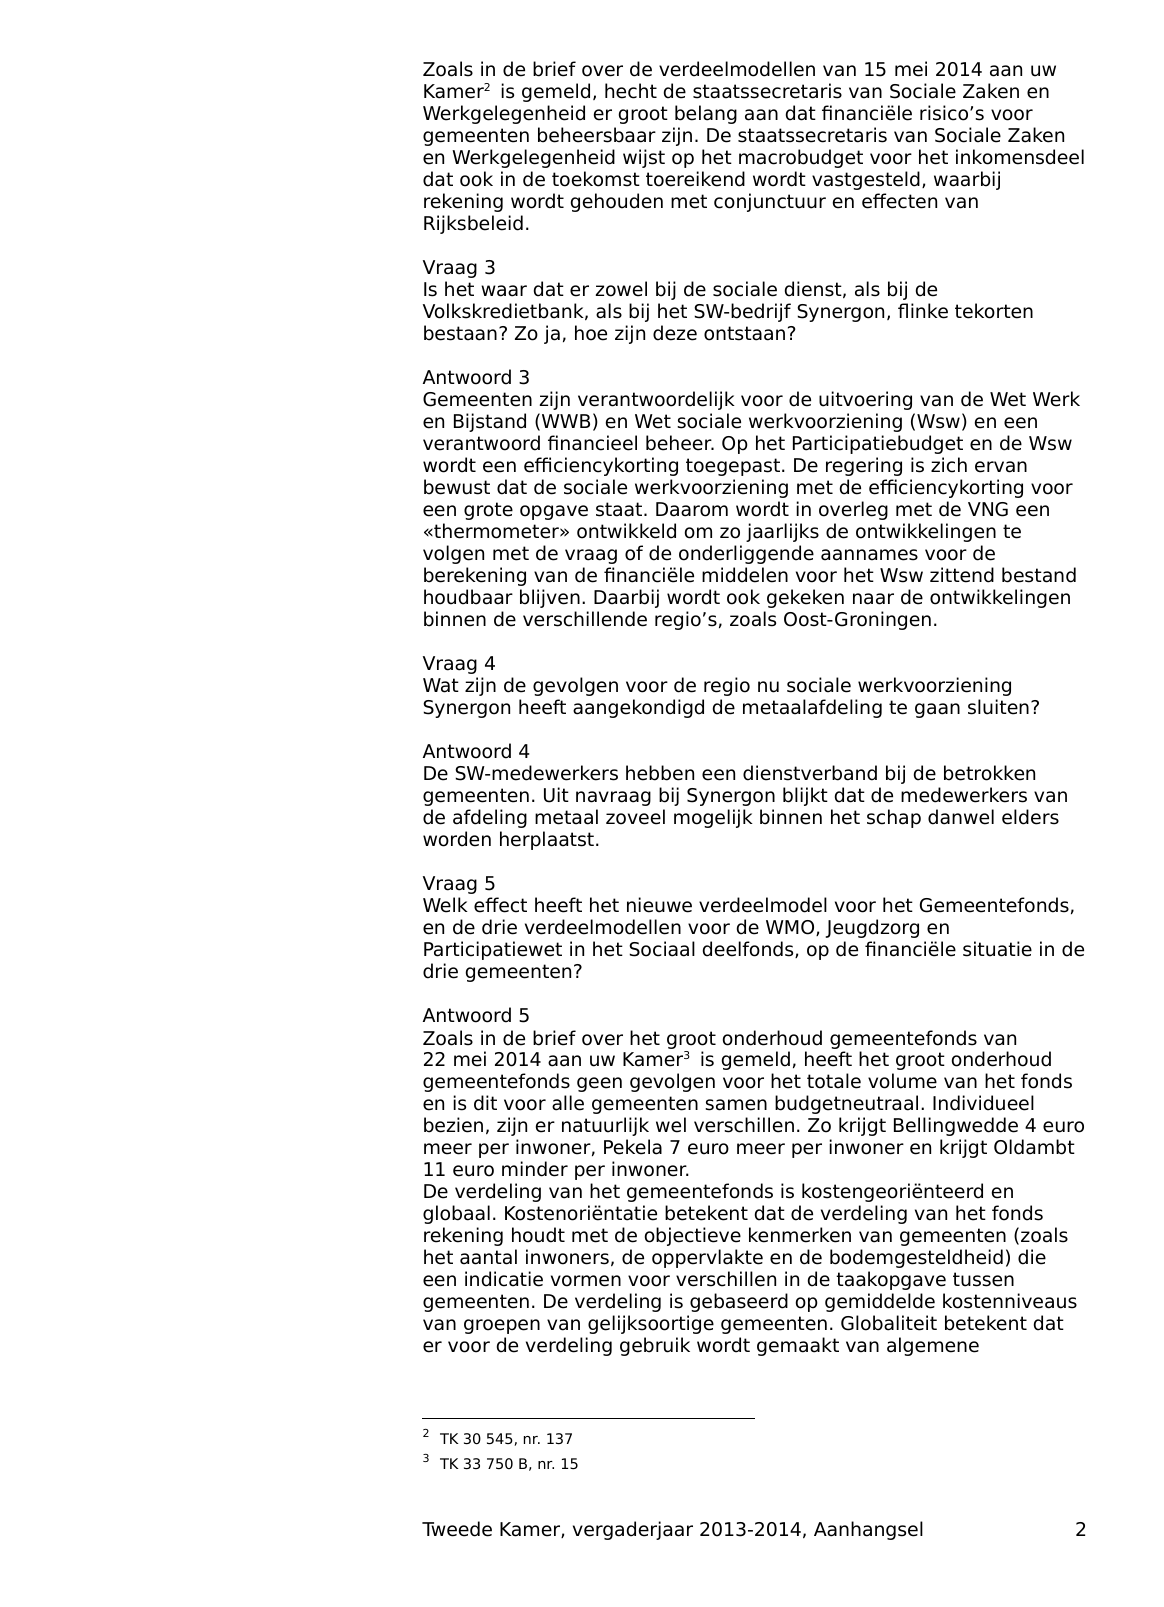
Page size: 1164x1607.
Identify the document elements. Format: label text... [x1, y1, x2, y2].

text De verdeling van het gemeentefonds is kostengeoriënteerd en globaal. Kostenoriëntatie betekent dat de verdeling van het fonds rekening houdt met de objectieve kenmerken van gemeenten (zoals het aantal inwoners, de oppervlakte en de bodemgesteldheid) die een indicatie vormen voor verschillen in de taakopgave tussen gemeenten. De verdeling is gebaseerd op gemiddelde kostenniveaus van groepen van gelijksoortige gemeenten. Globaliteit betekent dat er voor de verdeling gebruik wordt gemaakt van algemene [422, 1181, 1087, 1357]
text Vraag 4 [422, 653, 1087, 675]
text Antwoord 3 [422, 367, 1087, 389]
text Vraag 3 [422, 257, 1087, 279]
text Antwoord 5 [422, 1005, 1087, 1027]
text Welk effect heeft het nieuwe verdeelmodel voor het Gemeentefonds, en de drie verdeelmodellen voor de WMO, Jeugdzorg en Participatiewet in het Sociaal deelfonds, op de financiële situatie in de drie gemeenten? [422, 895, 1087, 983]
text De SW-medewerkers hebben een dienstverband bij de betrokken gemeenten. Uit navraag bij Synergon blijkt dat de medewerkers van de afdeling metaal zoveel mogelijk binnen het schap danwel elders worden herplaatst. [422, 763, 1087, 851]
text Gemeenten zijn verantwoordelijk voor de uitvoering van de Wet Werk en Bijstand (WWB) en Wet sociale werkvoorziening (Wsw) en een verantwoord financieel beheer. Op het Participatiebudget en de Wsw wordt een efficiencykorting toegepast. De regering is zich ervan bewust dat de sociale werkvoorziening met de efficiencykorting voor een grote opgave staat. Daarom wordt in overleg met de VNG een «thermometer» ontwikkeld om zo jaarlijks de ontwikkelingen te volgen met de vraag of de onderliggende aannames voor de berekening van de financiële middelen voor het Wsw zittend bestand houdbaar blijven. Daarbij wordt ook gekeken naar de ontwikkelingen binnen de verschillende regio’s, zoals Oost-Groningen. [422, 389, 1087, 631]
text Zoals in de brief over de verdeelmodellen van 15 mei 2014 aan uw Kamer is gemeld, hecht de staatssecretaris van Sociale Zaken en Werkgelegenheid er groot belang aan dat financiële risico’s voor gemeenten beheersbaar zijn. De staatssecretaris van Sociale Zaken en Werkgelegenheid wijst op het macrobudget voor het inkomensdeel dat ook in de toekomst toereikend wordt vastgesteld, waarbij rekening wordt gehouden met conjunctuur en effecten van Rijksbeleid. [422, 59, 1087, 235]
text TK 33 750 B, nr. 15 [422, 1452, 1087, 1474]
text Zoals in de brief over het groot onderhoud gemeentefonds van 22 mei 2014 aan uw Kamer is gemeld, heeft het groot onderhoud gemeentefonds geen gevolgen voor het totale volume van het fonds en is dit voor alle gemeenten samen budgetneutraal. Individueel bezien, zijn er natuurlijk wel verschillen. Zo krijgt Bellingwedde 4 euro meer per inwoner, Pekela 7 euro meer per inwoner en krijgt Oldambt 11 euro minder per inwoner. [422, 1027, 1087, 1181]
text Vraag 5 [422, 873, 1087, 895]
text Antwoord 4 [422, 741, 1087, 763]
text TK 30 545, nr. 137 [422, 1427, 1087, 1449]
text Is het waar dat er zowel bij de sociale dienst, als bij de Volkskredietbank, als bij het SW-bedrijf Synergon, flinke tekorten bestaan? Zo ja, hoe zijn deze ontstaan? [422, 279, 1087, 345]
text Wat zijn de gevolgen voor de regio nu sociale werkvoorziening Synergon heeft aangekondigd de metaalafdeling te gaan sluiten? [422, 675, 1087, 719]
